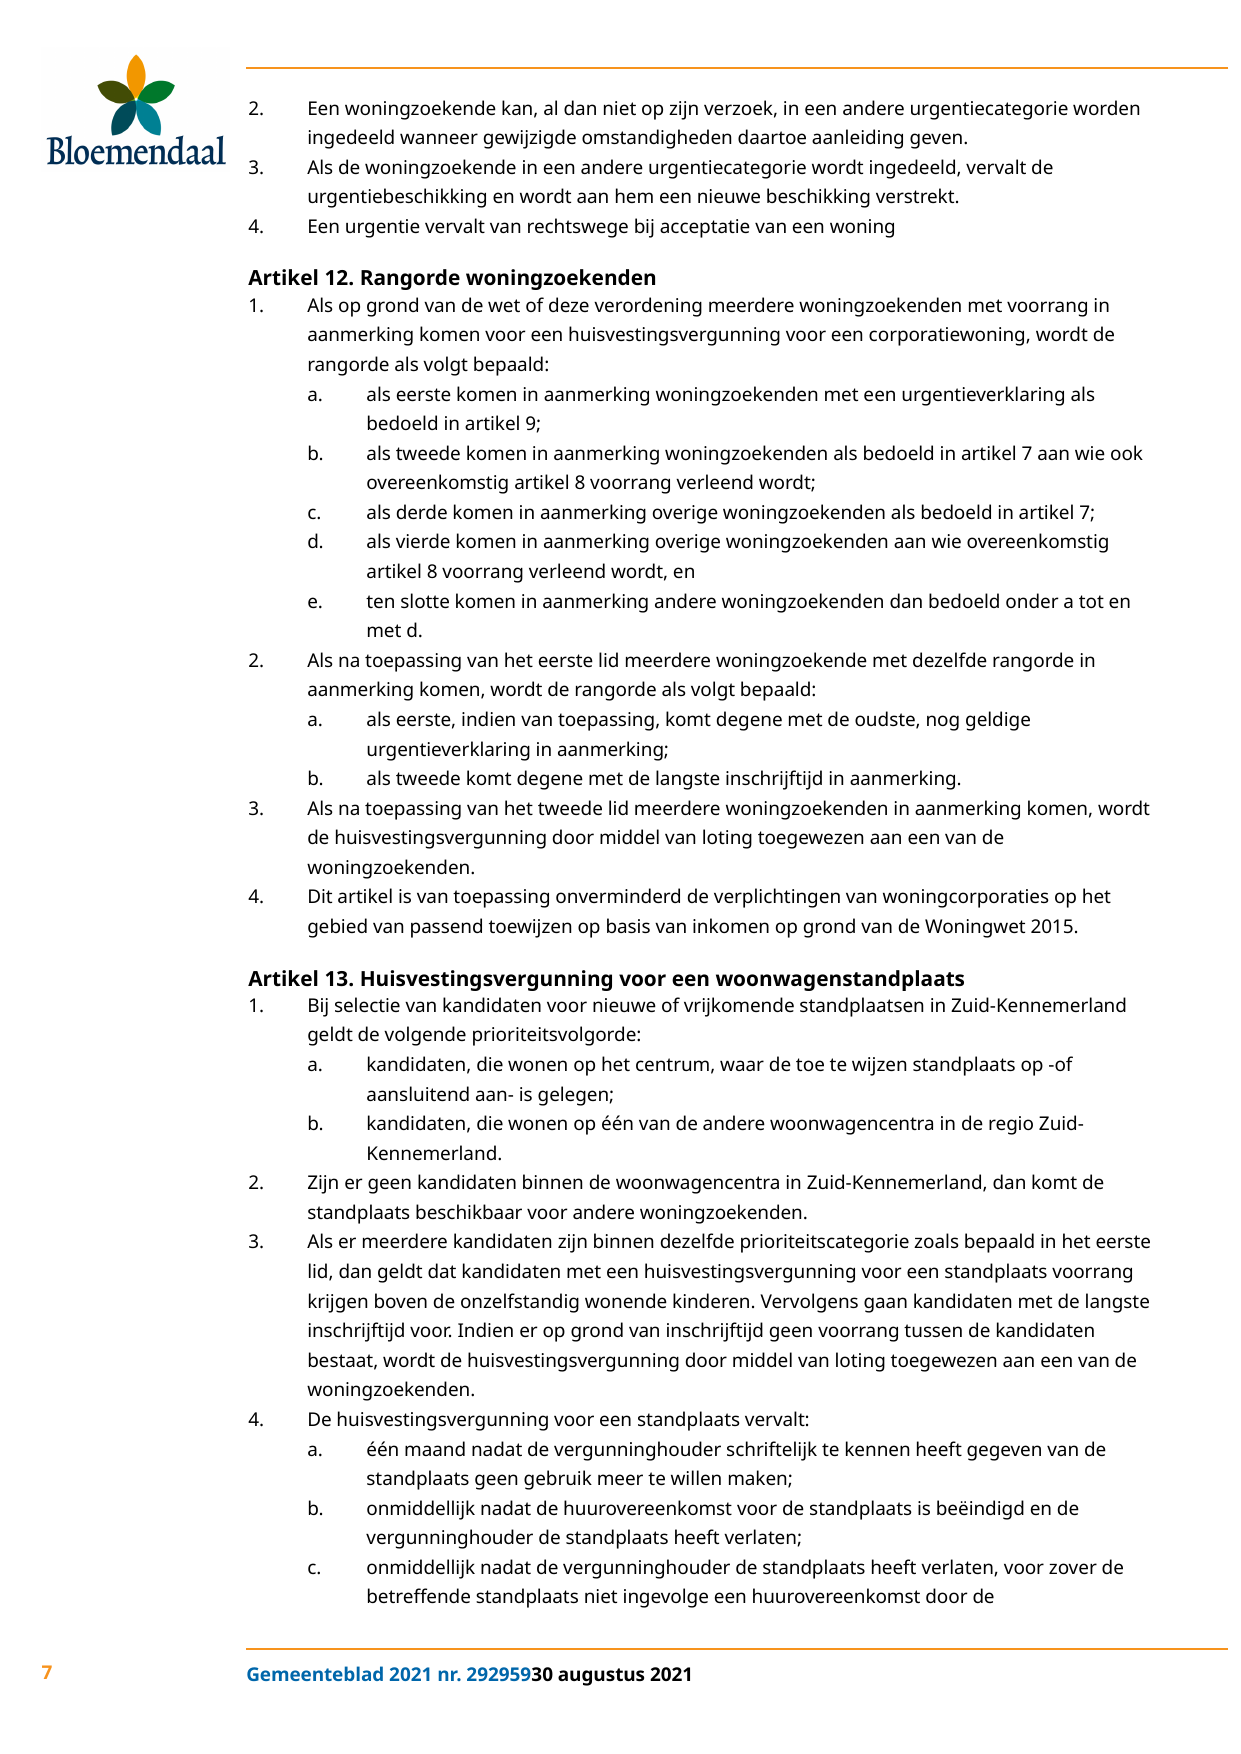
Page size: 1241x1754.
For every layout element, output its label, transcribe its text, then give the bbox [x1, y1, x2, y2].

text Artikel 12. Rangorde woningzoekenden [248, 263, 1152, 292]
list als eerste, indien van toepassing, komt degene met de oudste, nog geldige urgentieverklaring in aanmerking; [307, 706, 1152, 761]
list ten slotte komen in aanmerking andere woningzoekenden dan bedoeld onder a tot en met d. [307, 588, 1152, 643]
list als derde komen in aanmerking overige woningzoekenden als bedoeld in artikel 7; [307, 499, 1152, 525]
list Als na toepassing van het eerste lid meerdere woningzoekende met dezelfde rangorde in aanmerking komen, wordt de rangorde als volgt bepaald: [248, 647, 1152, 702]
list onmiddellijk nadat de huurovereenkomst voor de standplaats is beëindigd en de vergunninghouder de standplaats heeft verlaten; [307, 1495, 1152, 1550]
list De huisvestingsvergunning voor een standplaats vervalt: [248, 1406, 1152, 1432]
list één maand nadat de vergunninghouder schriftelijk te kennen heeft gegeven van de standplaats geen gebruik meer te willen maken; [307, 1436, 1152, 1491]
list Als er meerdere kandidaten zijn binnen dezelfde prioriteitscategorie zoals bepaald in het eerste lid, dan geldt dat kandidaten met een huisvestingsvergunning voor een standplaats voorrang krijgen boven de onzelfstandig wonende kinderen. Vervolgens gaan kandidaten met de langste inschrijftijd voor. Indien er op grond van inschrijftijd geen voorrang tussen de kandidaten bestaat, wordt de huisvestingsvergunning door middel van loting toegewezen aan een van de woningzoekenden. [248, 1229, 1152, 1402]
list onmiddellijk nadat de vergunninghouder de standplaats heeft verlaten, voor zover de betreffende standplaats niet ingevolge een huurovereenkomst door de [307, 1554, 1152, 1609]
list kandidaten, die wonen op één van de andere woonwagencentra in de regio Zuid-Kennemerland. [307, 1110, 1152, 1166]
picture [41, 47, 231, 172]
list Een woningzoekende kan, al dan niet op zijn verzoek, in een andere urgentiecategorie worden ingedeeld wanneer gewijzigde omstandigheden daartoe aanleiding geven. [248, 95, 1152, 150]
list als vierde komen in aanmerking overige woningzoekenden aan wie overeenkomstig artikel 8 voorrang verleend wordt, en [307, 529, 1152, 584]
list Als op grond van de wet of deze verordening meerdere woningzoekenden met voorrang in aanmerking komen voor een huisvestingsvergunning voor een corporatiewoning, wordt de rangorde als volgt bepaald: [248, 292, 1152, 377]
list Als na toepassing van het tweede lid meerdere woningzoekenden in aanmerking komen, wordt de huisvestingsvergunning door middel van loting toegewezen aan een van de woningzoekenden. [248, 795, 1152, 880]
list als tweede komt degene met de langste inschrijftijd in aanmerking. [307, 765, 1152, 791]
list als tweede komen in aanmerking woningzoekenden als bedoeld in artikel 7 aan wie ook overeenkomstig artikel 8 voorrang verleend wordt; [307, 440, 1152, 495]
list Als de woningzoekende in een andere urgentiecategorie wordt ingedeeld, vervalt de urgentiebeschikking en wordt aan hem een nieuwe beschikking verstrekt. [248, 154, 1152, 209]
list Zijn er geen kandidaten binnen de woonwagencentra in Zuid-Kennemerland, dan komt de standplaats beschikbaar voor andere woningzoekenden. [248, 1169, 1152, 1225]
list kandidaten, die wonen op het centrum, waar de toe te wijzen standplaats op -of aansluitend aan- is gelegen; [307, 1051, 1152, 1107]
list Een urgentie vervalt van rechtswege bij acceptatie van een woning [248, 213, 1152, 239]
list Dit artikel is van toepassing onverminderd de verplichtingen van woningcorporaties op het gebied van passend toewijzen op basis van inkomen op grond van de Woningwet 2015. [248, 884, 1152, 939]
list Bij selectie van kandidaten voor nieuwe of vrijkomende standplaatsen in Zuid-Kennemerland geldt de volgende prioriteitsvolgorde: [248, 992, 1152, 1047]
list als eerste komen in aanmerking woningzoekenden met een urgentieverklaring als bedoeld in artikel 9; [307, 381, 1152, 436]
text Artikel 13. Huisvestingsvergunning voor een woonwagenstandplaats [248, 964, 1152, 992]
